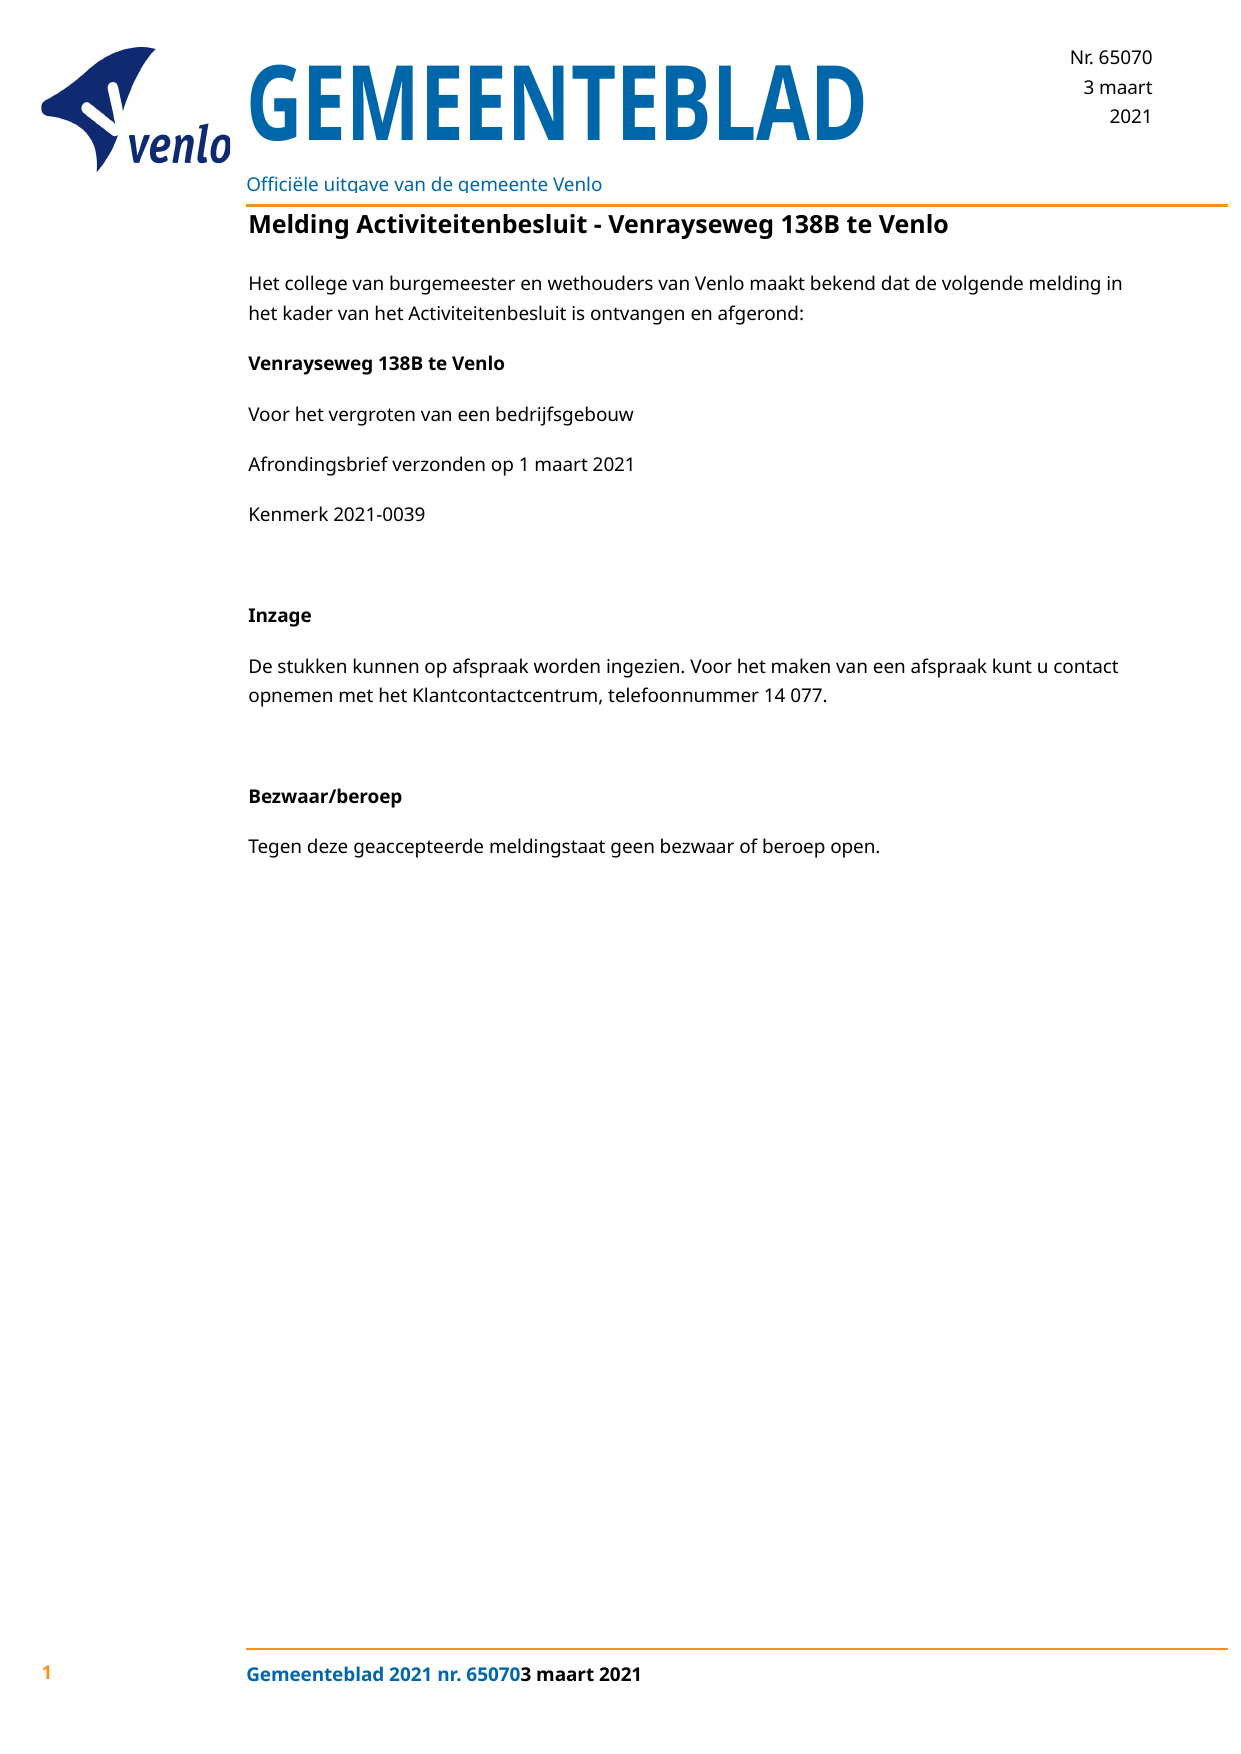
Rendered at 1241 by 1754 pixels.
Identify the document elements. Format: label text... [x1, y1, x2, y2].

picture [41, 47, 231, 172]
text Het college van burgemeester en wethouders van Venlo maakt bekend dat de volgende melding in het kader van het Activiteitenbesluit is ontvangen en afgerond: [248, 270, 1152, 326]
text Inzage [248, 602, 1152, 628]
text Afrondingsbrief verzonden op 1 maart 2021 [248, 451, 1152, 477]
text De stukken kunnen op afspraak worden ingezien. Voor het maken van een afspraak kunt u contact opnemen met het Klantcontactcentrum, telefoonnummer 14 077. [248, 653, 1152, 708]
text Venrayseweg 138B te Venlo [248, 350, 1152, 376]
text Bezwaar/beroep [248, 783, 1152, 809]
text Melding Activiteitenbesluit - Venrayseweg 138B te Venlo [248, 207, 1152, 241]
text Voor het vergroten van een bedrijfsgebouw [248, 401, 1152, 426]
text Tegen deze geaccepteerde meldingstaat geen bezwaar of beroep open. [248, 834, 1152, 859]
text Kenmerk 2021-0039 [248, 502, 1152, 527]
